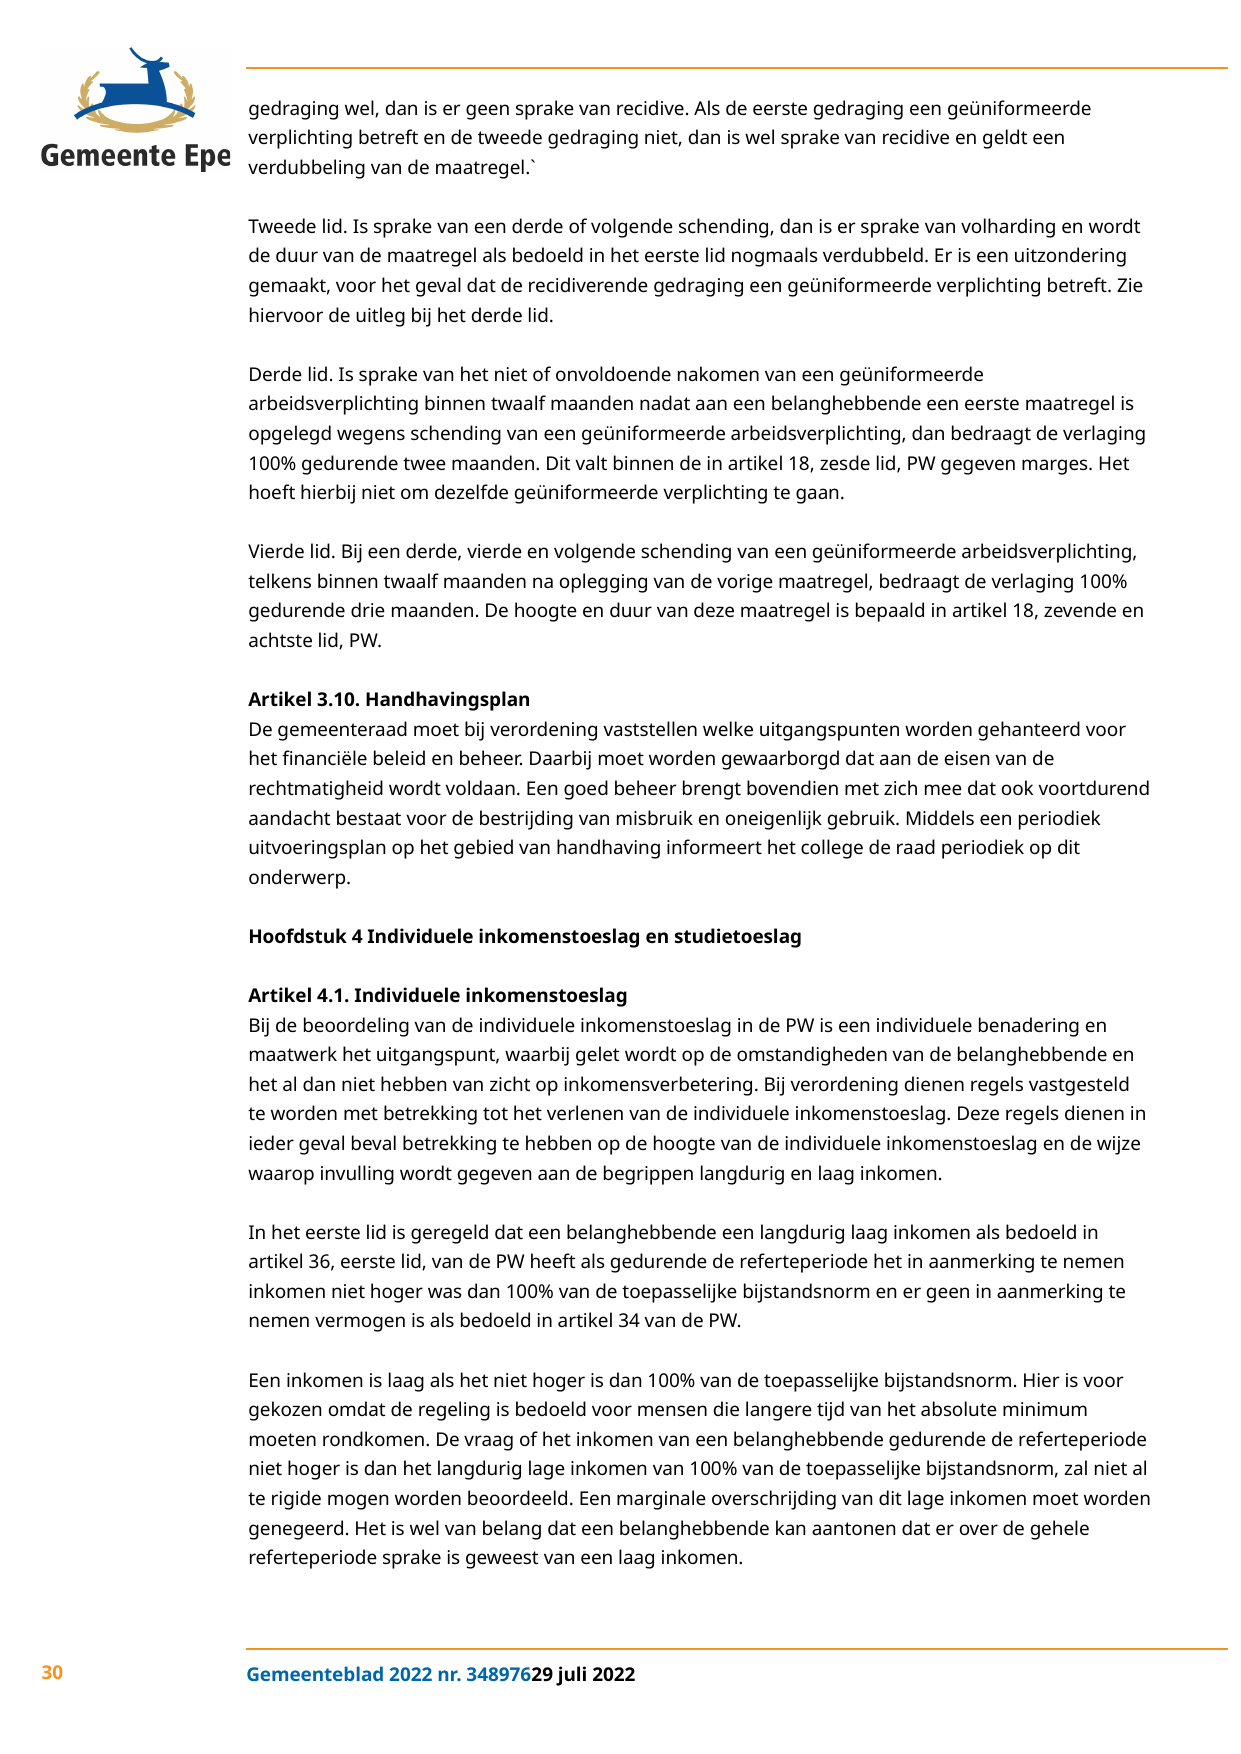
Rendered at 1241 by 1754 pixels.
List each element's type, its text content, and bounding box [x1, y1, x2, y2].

text Artikel 4.1. Individuele inkomenstoeslag [248, 982, 1152, 1008]
text Hoofdstuk 4 Individuele inkomenstoeslag en studietoeslag [248, 923, 1152, 949]
text In het eerste lid is geregeld dat een belanghebbende een langdurig laag inkomen als bedoeld in artikel 36, eerste lid, van de PW heeft als gedurende de referteperiode het in aanmerking te nemen inkomen niet hoger was dan 100% van de toepasselijke bijstandsnorm en er geen in aanmerking te nemen vermogen is als bedoeld in artikel 34 van de PW. [248, 1219, 1152, 1333]
text De gemeenteraad moet bij verordening vaststellen welke uitgangspunten worden gehanteerd voor het financiële beleid en beheer. Daarbij moet worden gewaarborgd dat aan de eisen van de rechtmatigheid wordt voldaan. Een goed beheer brengt bovendien met zich mee dat ook voortdurend aandacht bestaat voor de bestrijding van misbruik en oneigenlijk gebruik. Middels een periodiek uitvoeringsplan op het gebied van handhaving informeert het college de raad periodiek op dit onderwerp. [248, 716, 1152, 890]
text Bij de beoordeling van de individuele inkomenstoeslag in de PW is een individuele benadering en maatwerk het uitgangspunt, waarbij gelet wordt op de omstandigheden van de belanghebbende en het al dan niet hebben van zicht op inkomensverbetering. Bij verordening dienen regels vastgesteld te worden met betrekking tot het verlenen van de individuele inkomenstoeslag. Deze regels dienen in ieder geval beval betrekking te hebben op de hoogte van de individuele inkomenstoeslag en de wijze waarop invulling wordt gegeven aan de begrippen langdurig en laag inkomen. [248, 1012, 1152, 1186]
text Een inkomen is laag als het niet hoger is dan 100% van de toepasselijke bijstandsnorm. Hier is voor gekozen omdat de regeling is bedoeld voor mensen die langere tijd van het absolute minimum moeten rondkomen. De vraag of het inkomen van een belanghebbende gedurende de referteperiode niet hoger is dan het langdurig lage inkomen van 100% van de toepasselijke bijstandsnorm, zal niet al te rigide mogen worden beoordeeld. Een marginale overschrijding van dit lage inkomen moet worden genegeerd. Het is wel van belang dat een belanghebbende kan aantonen dat er over de gehele referteperiode sprake is geweest van een laag inkomen. [248, 1367, 1152, 1570]
text Artikel 3.10. Handhavingsplan [248, 686, 1152, 712]
picture [41, 47, 231, 172]
text Vierde lid. Bij een derde, vierde en volgende schending van een geüniformeerde arbeidsverplichting, telkens binnen twaalf maanden na oplegging van de vorige maatregel, bedraagt de verlaging 100% gedurende drie maanden. De hoogte en duur van deze maatregel is bepaald in artikel 18, zevende en achtste lid, PW. [248, 538, 1152, 653]
text Tweede lid. Is sprake van een derde of volgende schending, dan is er sprake van volharding en wordt de duur van de maatregel als bedoeld in het eerste lid nogmaals verdubbeld. Er is een uitzondering gemaakt, voor het geval dat de recidiverende gedraging een geüniformeerde verplichting betreft. Zie hiervoor de uitleg bij het derde lid. [248, 213, 1152, 328]
text Derde lid. Is sprake van het niet of onvoldoende nakomen van een geüniformeerde arbeidsverplichting binnen twaalf maanden nadat aan een belanghebbende een eerste maatregel is opgelegd wegens schending van een geüniformeerde arbeidsverplichting, dan bedraagt de verlaging 100% gedurende twee maanden. Dit valt binnen de in artikel 18, zesde lid, PW gegeven marges. Het hoeft hierbij niet om dezelfde geüniformeerde verplichting te gaan. [248, 361, 1152, 505]
text gedraging wel, dan is er geen sprake van recidive. Als de eerste gedraging een geüniformeerde verplichting betreft en de tweede gedraging niet, dan is wel sprake van recidive en geldt een verdubbeling van de maatregel.` [248, 95, 1152, 180]
